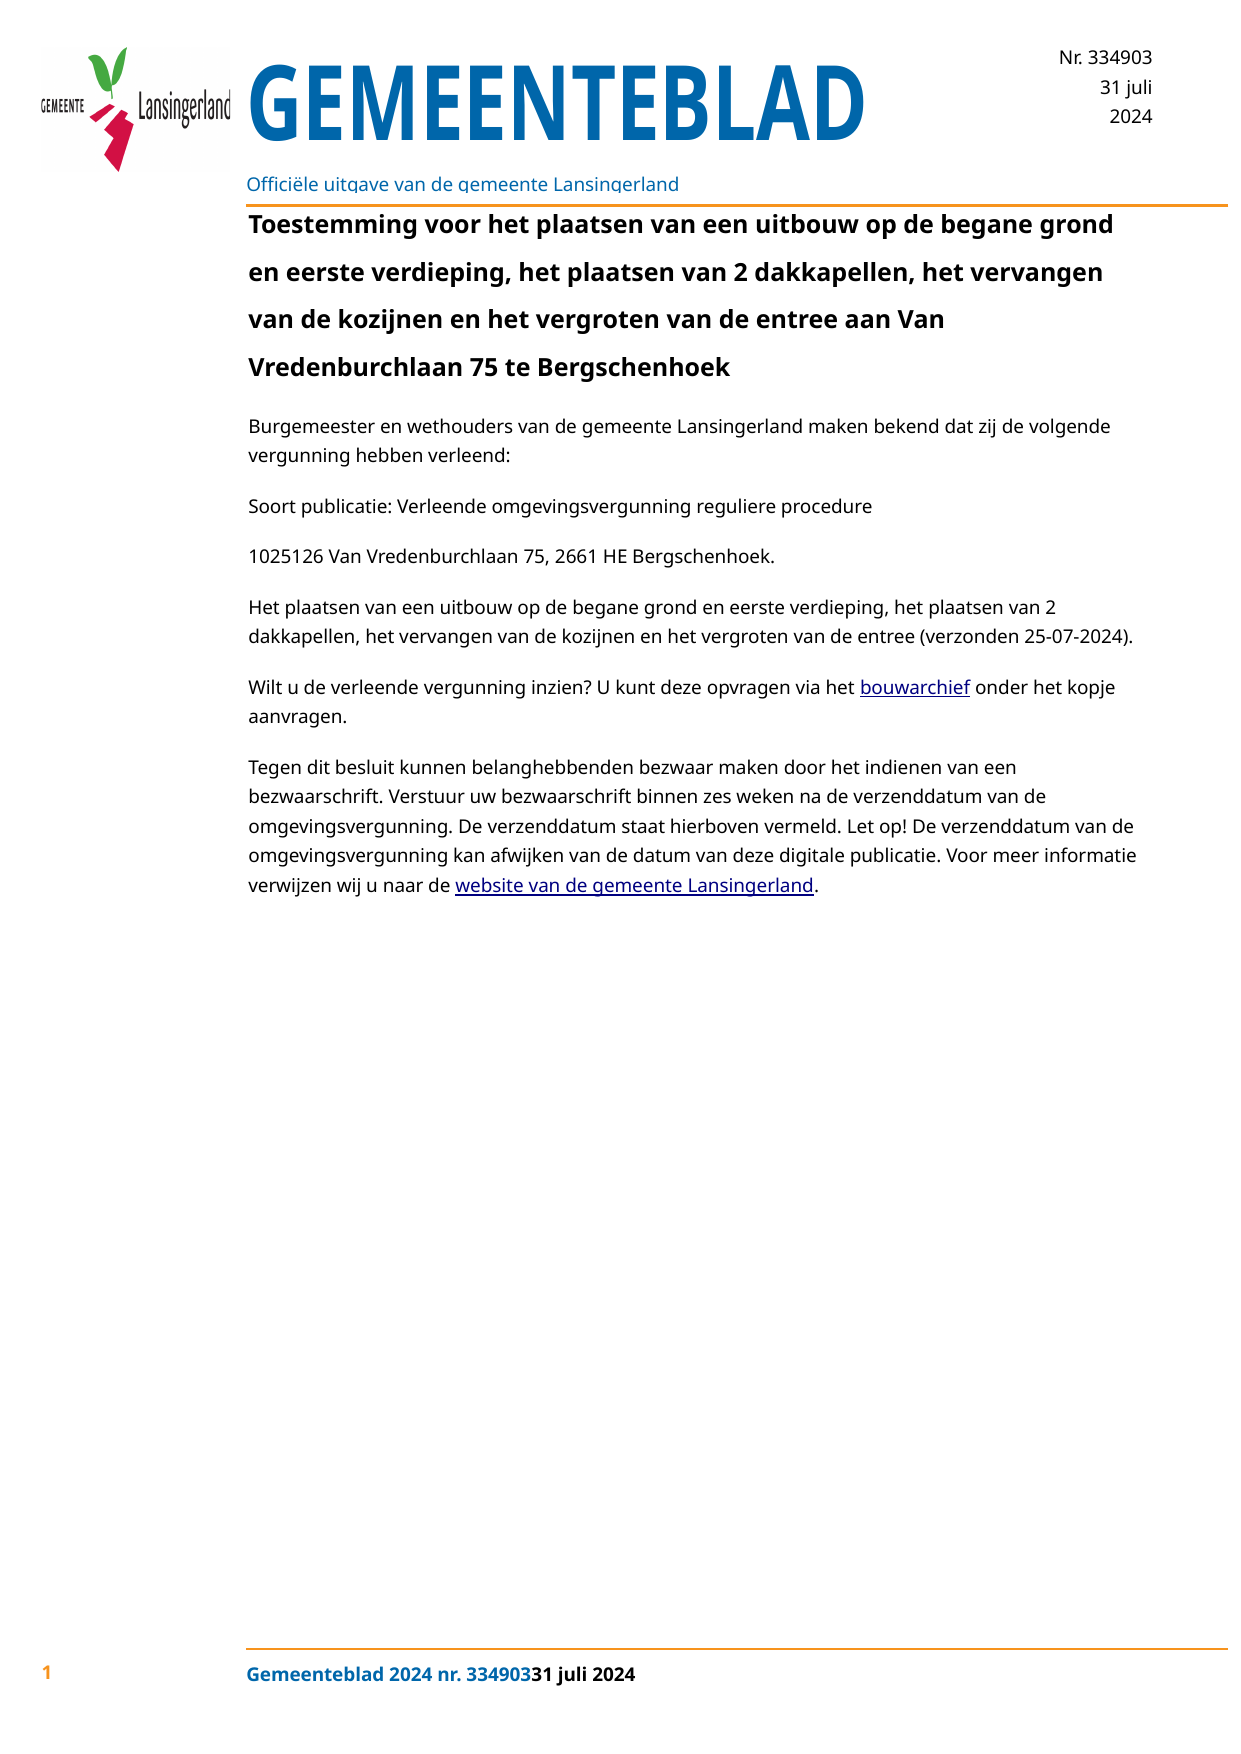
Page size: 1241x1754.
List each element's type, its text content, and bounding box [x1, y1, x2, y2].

picture [41, 47, 231, 172]
text Burgemeester en wethouders van de gemeente Lansingerland maken bekend dat zij de volgende vergunning hebben verleend: [248, 413, 1152, 468]
text Wilt u de verleende vergunning inzien? U kunt deze opvragen via het bouwarchief onder het kopje aanvragen. [248, 674, 1152, 729]
text 1025126 Van Vredenburchlaan 75, 2661 HE Bergschenhoek. [248, 543, 1152, 569]
text Tegen dit besluit kunnen belanghebbenden bezwaar maken door het indienen van een bezwaarschrift. Verstuur uw bezwaarschrift binnen zes weken na de verzenddatum van de omgevingsvergunning. De verzenddatum staat hierboven vermeld. Let op! De verzenddatum van de omgevingsvergunning kan afwijken van de datum van deze digitale publicatie. Voor meer informatie verwijzen wij u naar de website van de gemeente Lansingerland. [248, 754, 1152, 898]
text Toestemming voor het plaatsen van een uitbouw op de begane grond en eerste verdieping, het plaatsen van 2 dakkapellen, het vervangen van de kozijnen en het vergroten van de entree aan Van Vredenburchlaan 75 te Bergschenhoek [248, 207, 1152, 384]
text Het plaatsen van een uitbouw op de begane grond en eerste verdieping, het plaatsen van 2 dakkapellen, het vervangen van de kozijnen en het vergroten van de entree (verzonden 25-07-2024). [248, 594, 1152, 649]
text Soort publicatie: Verleende omgevingsvergunning reguliere procedure [248, 493, 1152, 519]
